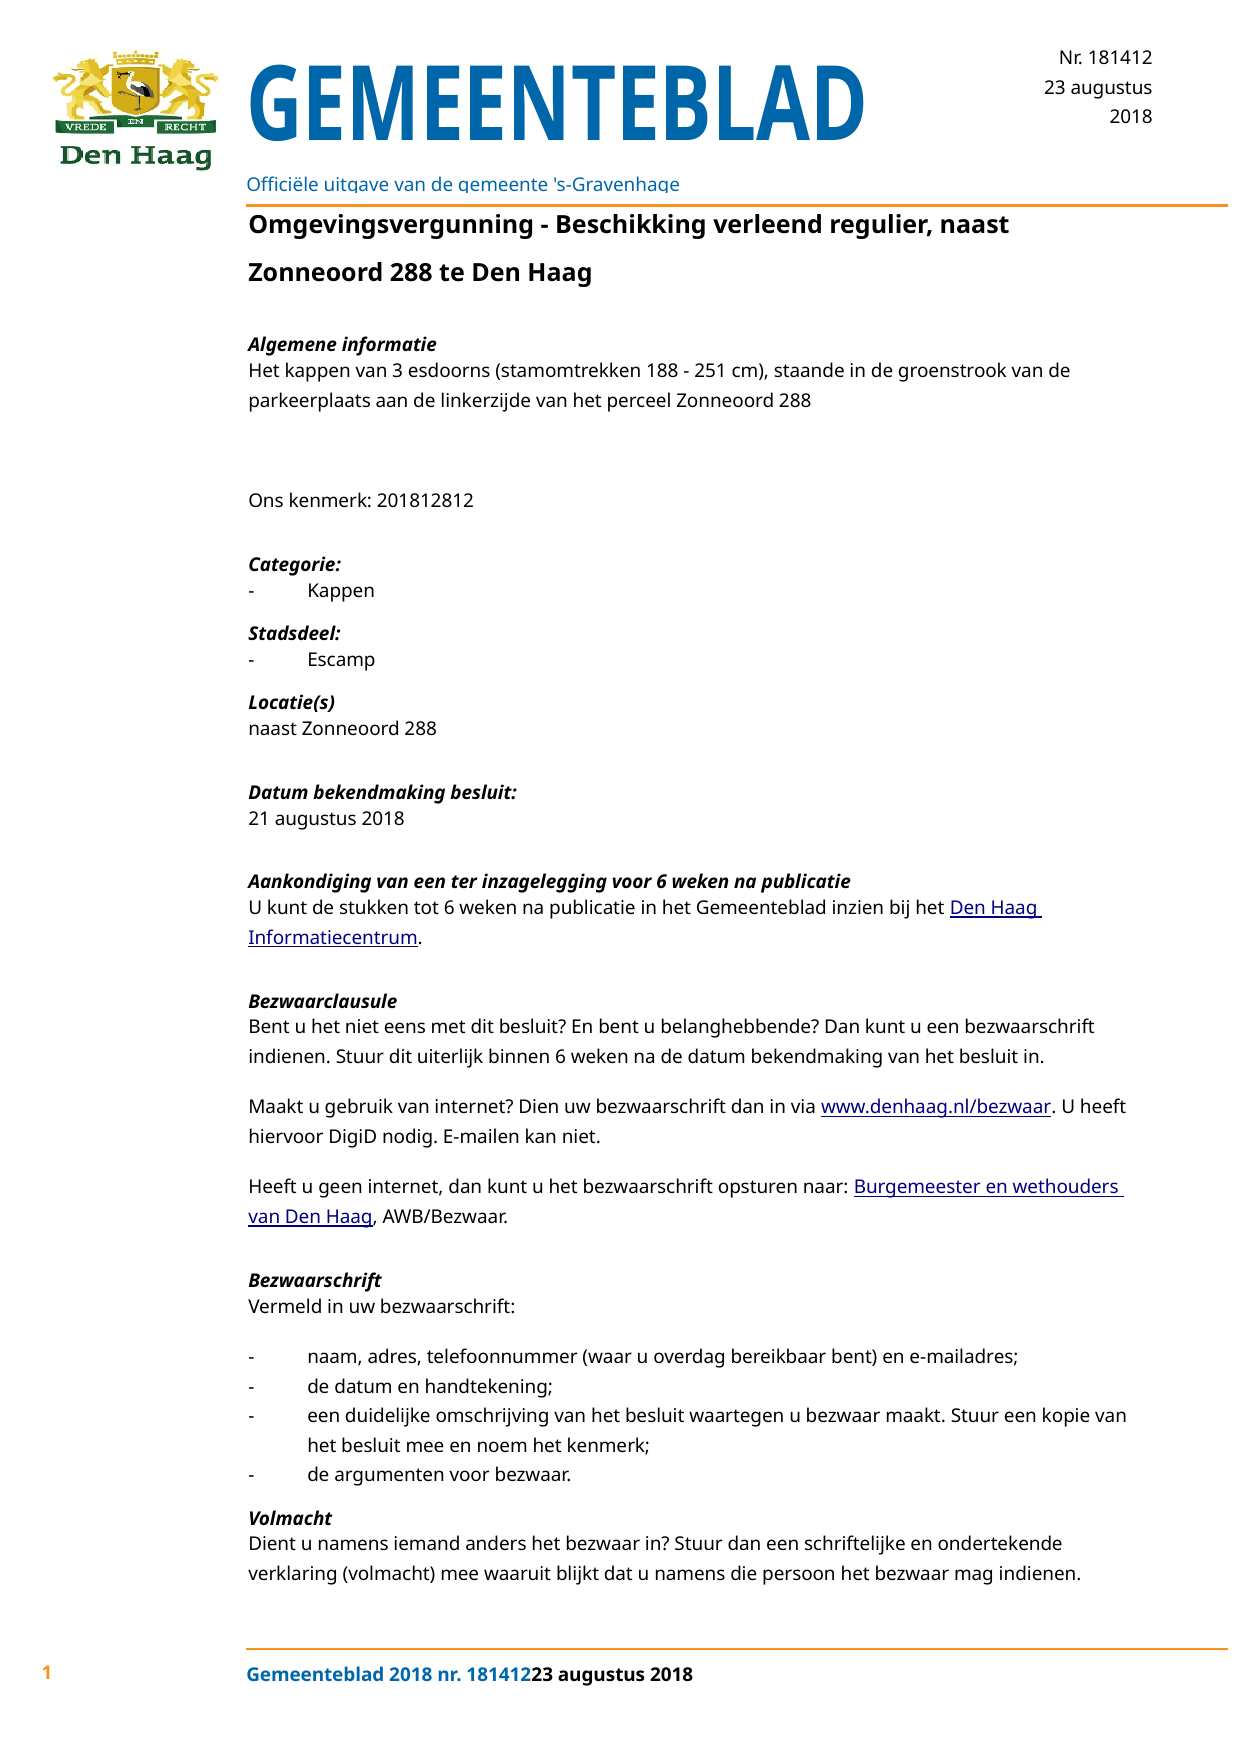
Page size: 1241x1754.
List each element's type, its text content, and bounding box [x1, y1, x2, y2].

text Heeft u geen internet, dan kunt u het bezwaarschrift opsturen naar: Burgemeester en wethouders van Den Haag, AWB/Bezwaar. [248, 1174, 1152, 1229]
list Kappen [248, 577, 1152, 603]
text Het kappen van 3 esdoorns (stamomtrekken 188 - 251 cm), staande in de groenstrook van de parkeerplaats aan de linkerzijde van het perceel Zonneoord 288 [248, 357, 1152, 412]
text Dient u namens iemand anders het bezwaar in? Stuur dan een schriftelijke en ondertekende verklaring (volmacht) mee waaruit blijkt dat u namens die persoon het bezwaar mag indienen. [248, 1531, 1152, 1586]
text Categorie: [248, 552, 1152, 577]
list Escamp [248, 646, 1152, 672]
text Bent u het niet eens met dit besluit? En bent u belanghebbende? Dan kunt u een bezwaarschrift indienen. Stuur dit uiterlijk binnen 6 weken na de datum bekendmaking van het besluit in. [248, 1014, 1152, 1069]
list de argumenten voor bezwaar. [248, 1462, 1152, 1487]
text Bezwaarclausule [248, 988, 1152, 1014]
text Volmacht [248, 1505, 1152, 1531]
text naast Zonneoord 288 [248, 715, 1152, 741]
text Algemene informatie [248, 331, 1152, 357]
text Datum bekendmaking besluit: [248, 779, 1152, 805]
text Aankondiging van een ter inzagelegging voor 6 weken na publicatie [248, 869, 1152, 894]
text Bezwaarschrift [248, 1267, 1152, 1293]
picture [41, 47, 231, 172]
text Ons kenmerk: 201812812 [248, 488, 1152, 513]
text 21 augustus 2018 [248, 805, 1152, 830]
list naam, adres, telefoonnummer (waar u overdag bereikbaar bent) en e-mailadres; [248, 1343, 1152, 1369]
text Omgevingsvergunning - Beschikking verleend regulier, naast Zonneoord 288 te Den Haag [248, 207, 1152, 288]
text U kunt de stukken tot 6 weken na publicatie in het Gemeenteblad inzien bij het Den Haag Informatiecentrum. [248, 894, 1152, 950]
list de datum en handtekening; [248, 1373, 1152, 1399]
text Maakt u gebruik van internet? Dien uw bezwaarschrift dan in via www.denhaag.nl/bezwaar. U heeft hiervoor DigiD nodig. E-mailen kan niet. [248, 1094, 1152, 1149]
text Vermeld in uw bezwaarschrift: [248, 1293, 1152, 1319]
text Stadsdeel: [248, 620, 1152, 646]
text Locatie(s) [248, 689, 1152, 715]
list een duidelijke omschrijving van het besluit waartegen u bezwaar maakt. Stuur een kopie van het besluit mee en noem het kenmerk; [248, 1402, 1152, 1458]
